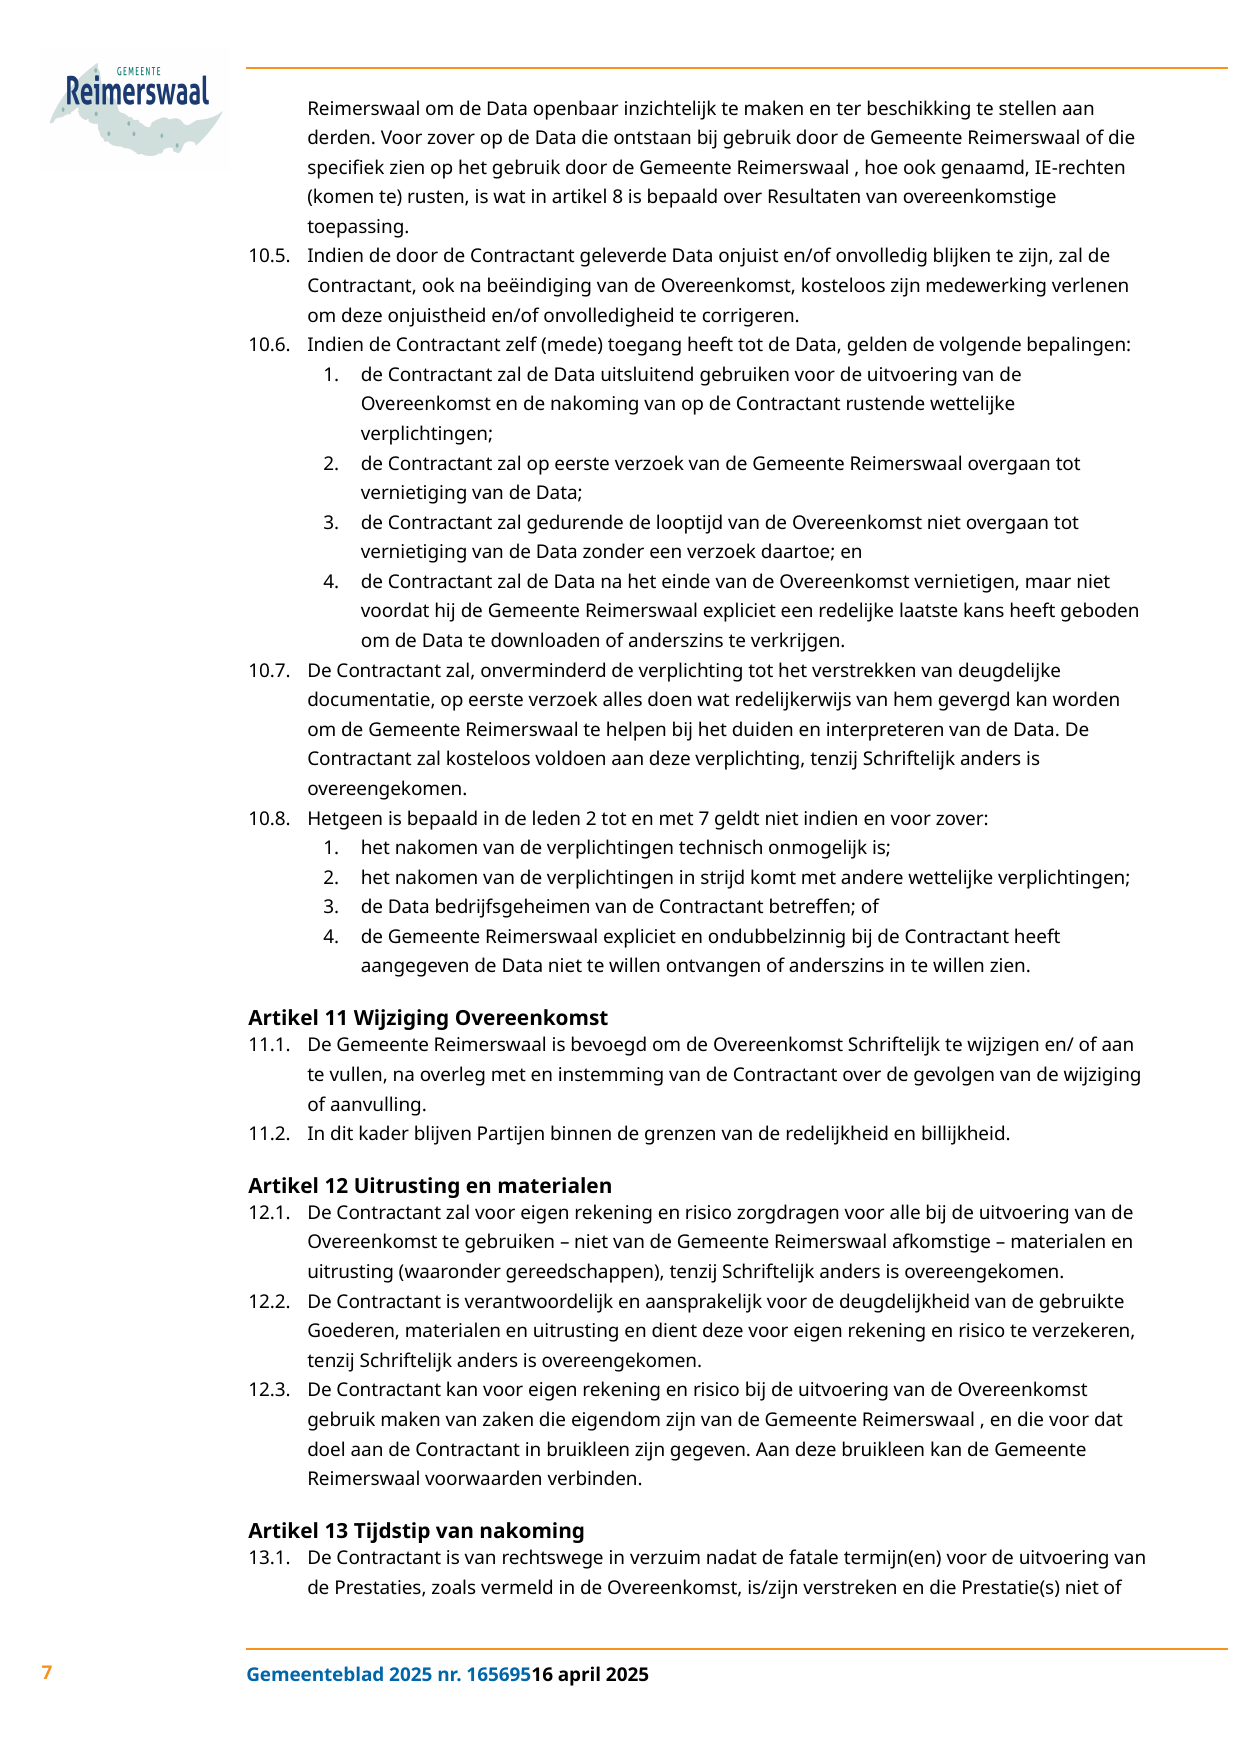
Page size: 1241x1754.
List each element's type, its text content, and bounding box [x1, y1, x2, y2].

list In dit kader blijven Partijen binnen de grenzen van de redelijkheid en billijkheid. [248, 1120, 1152, 1146]
list Reimerswaal om de Data openbaar inzichtelijk te maken en ter beschikking te stellen aan derden. Voor zover op de Data die ontstaan bij gebruik door de Gemeente Reimerswaal of die specifiek zien op het gebruik door de Gemeente Reimerswaal , hoe ook genaamd, IE-rechten (komen te) rusten, is wat in artikel 8 is bepaald over Resultaten van overeenkomstige toepassing. [248, 95, 1152, 239]
list Indien de Contractant zelf (mede) toegang heeft tot de Data, gelden de volgende bepalingen: [248, 331, 1152, 357]
list De Contractant zal voor eigen rekening en risico zorgdragen voor alle bij de uitvoering van de Overeenkomst te gebruiken – niet van de Gemeente Reimerswaal afkomstige – materialen en uitrusting (waaronder gereedschappen), tenzij Schriftelijk anders is overeengekomen. [248, 1199, 1152, 1284]
list de Data bedrijfsgeheimen van de Contractant betreffen; of [323, 893, 1152, 919]
text Artikel 12 Uitrusting en materialen [248, 1171, 1152, 1199]
list de Contractant zal de Data na het einde van de Overeenkomst vernietigen, maar niet voordat hij de Gemeente Reimerswaal expliciet een redelijke laatste kans heeft geboden om de Data te downloaden of anderszins te verkrijgen. [323, 568, 1152, 653]
picture [41, 47, 231, 172]
list de Contractant zal gedurende de looptijd van de Overeenkomst niet overgaan tot vernietiging van de Data zonder een verzoek daartoe; en [323, 509, 1152, 564]
list de Contractant zal de Data uitsluitend gebruiken voor de uitvoering van de Overeenkomst en de nakoming van op de Contractant rustende wettelijke verplichtingen; [323, 361, 1152, 446]
list De Contractant kan voor eigen rekening en risico bij de uitvoering van de Overeenkomst gebruik maken van zaken die eigendom zijn van de Gemeente Reimerswaal , en die voor dat doel aan de Contractant in bruikleen zijn gegeven. Aan deze bruikleen kan de Gemeente Reimerswaal voorwaarden verbinden. [248, 1377, 1152, 1491]
list De Contractant is van rechtswege in verzuim nadat de fatale termijn(en) voor de uitvoering van de Prestaties, zoals vermeld in de Overeenkomst, is/zijn verstreken en die Prestatie(s) niet of [248, 1544, 1152, 1599]
list De Contractant is verantwoordelijk en aansprakelijk voor de deugdelijkheid van de gebruikte Goederen, materialen en uitrusting en dient deze voor eigen rekening en risico te verzekeren, tenzij Schriftelijk anders is overeengekomen. [248, 1288, 1152, 1373]
text Artikel 11 Wijziging Overeenkomst [248, 1003, 1152, 1032]
list De Gemeente Reimerswaal is bevoegd om de Overeenkomst Schriftelijk te wijzigen en/ of aan te vullen, na overleg met en instemming van de Contractant over de gevolgen van de wijziging of aanvulling. [248, 1032, 1152, 1116]
list de Contractant zal op eerste verzoek van de Gemeente Reimerswaal overgaan tot vernietiging van de Data; [323, 450, 1152, 505]
list het nakomen van de verplichtingen in strijd komt met andere wettelijke verplichtingen; [323, 864, 1152, 890]
text Artikel 13 Tijdstip van nakoming [248, 1516, 1152, 1544]
list De Contractant zal, onverminderd de verplichting tot het verstrekken van deugdelijke documentatie, op eerste verzoek alles doen wat redelijkerwijs van hem gevergd kan worden om de Gemeente Reimerswaal te helpen bij het duiden en interpreteren van de Data. De Contractant zal kosteloos voldoen aan deze verplichting, tenzij Schriftelijk anders is overeengekomen. [248, 657, 1152, 801]
list de Gemeente Reimerswaal expliciet en ondubbelzinnig bij de Contractant heeft aangegeven de Data niet te willen ontvangen of anderszins in te willen zien. [323, 923, 1152, 978]
list Indien de door de Contractant geleverde Data onjuist en/of onvolledig blijken te zijn, zal de Contractant, ook na beëindiging van de Overeenkomst, kosteloos zijn medewerking verlenen om deze onjuistheid en/of onvolledigheid te corrigeren. [248, 243, 1152, 328]
list Hetgeen is bepaald in de leden 2 tot en met 7 geldt niet indien en voor zover: [248, 805, 1152, 831]
list het nakomen van de verplichtingen technisch onmogelijk is; [323, 834, 1152, 860]
